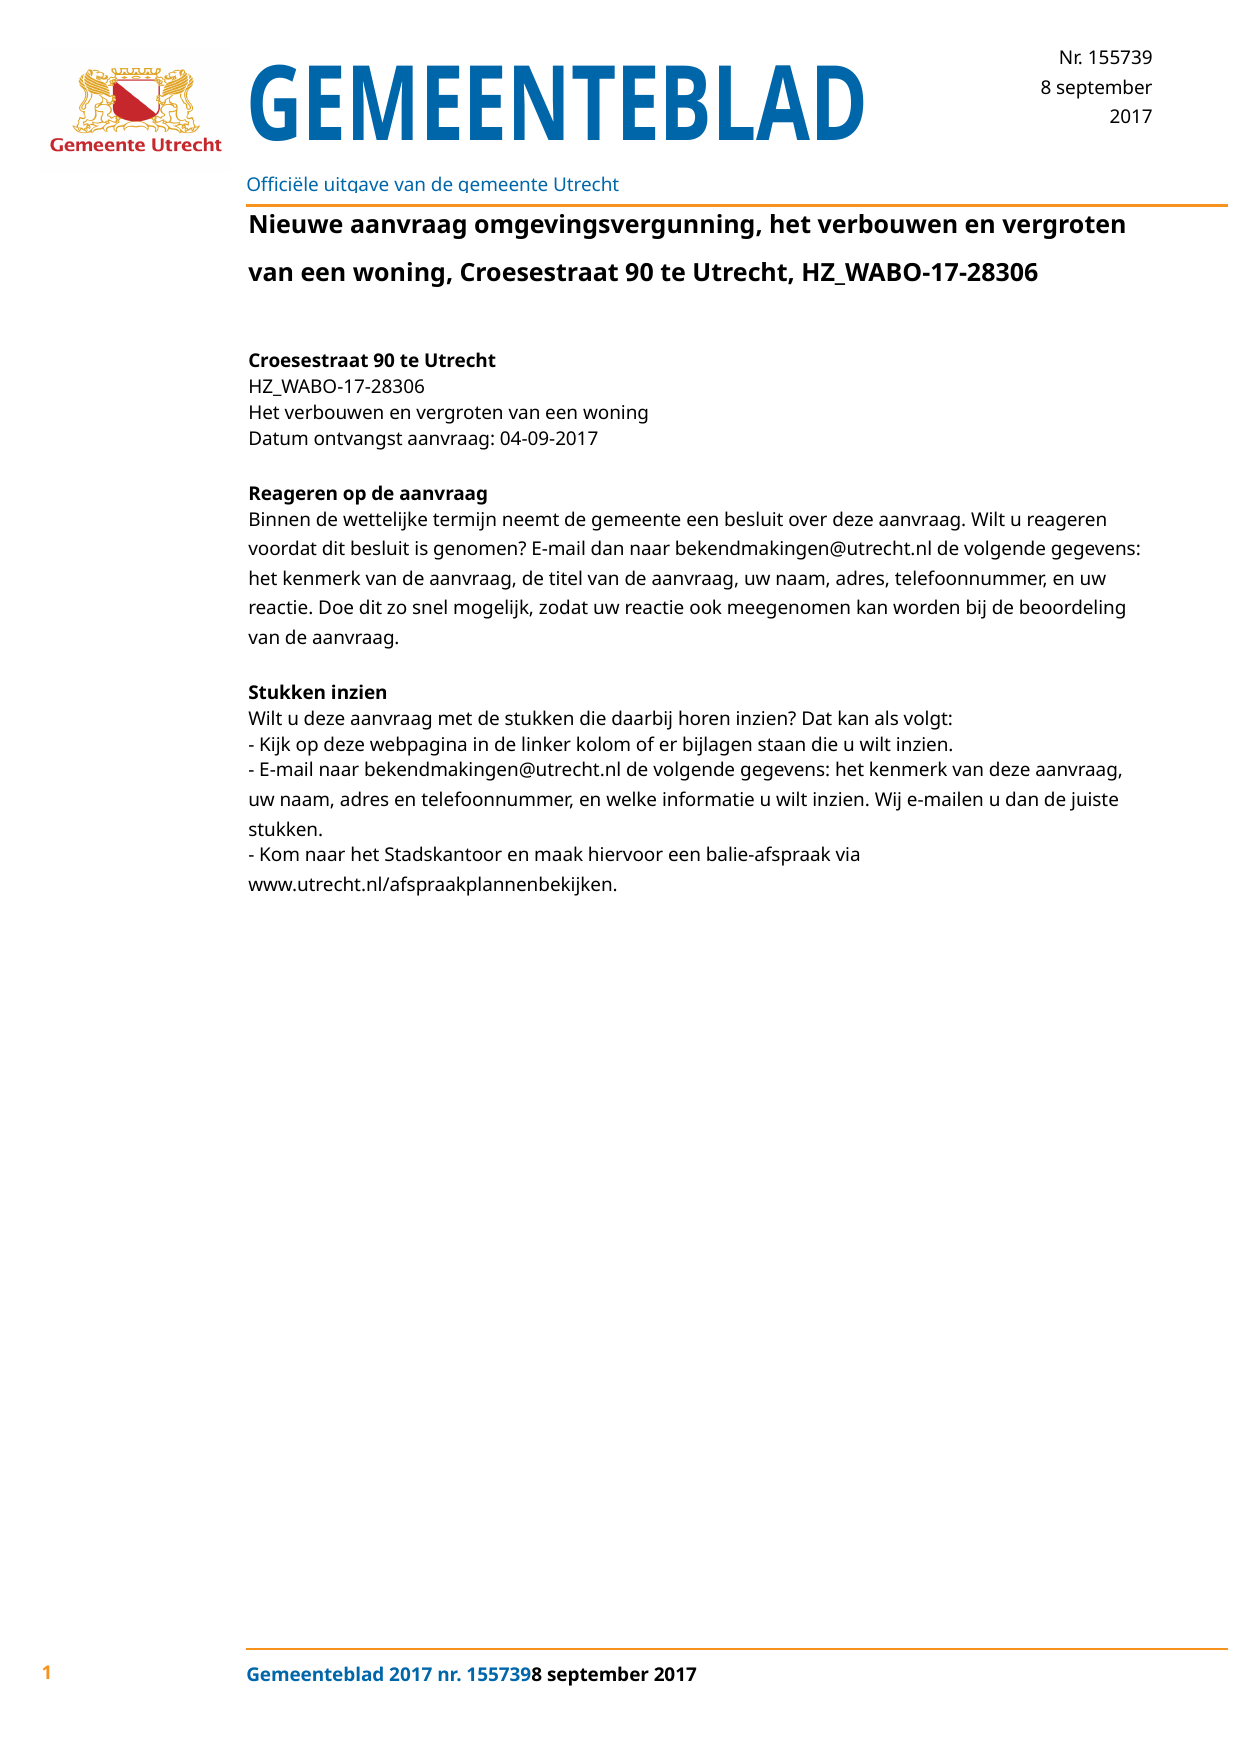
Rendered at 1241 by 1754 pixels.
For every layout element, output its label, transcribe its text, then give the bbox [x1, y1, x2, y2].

table_cell Wilt u deze aanvraag met de stukken die daarbij horen inzien? Dat kan als volgt: [248, 705, 1152, 731]
table_cell Het verbouwen en vergroten van een woning [248, 399, 1152, 425]
table_cell Reageren op de aanvraag [248, 480, 1152, 506]
table_cell HZ_WABO-17-28306 [248, 373, 1152, 399]
text Nieuwe aanvraag omgevingsvergunning, het verbouwen en vergroten van een woning, Croesestraat 90 te Utrecht, HZ_WABO-17-28306 [248, 207, 1152, 288]
table_cell - Kom naar het Stadskantoor en maak hiervoor een balie-afspraak via www.utrecht.nl/afspraakplannenbekijken. [248, 842, 1152, 897]
table_cell - Kijk op deze webpagina in de linker kolom of er bijlagen staan die u wilt inzien. [248, 731, 1152, 757]
table_cell Stukken inzien [248, 680, 1152, 705]
table_header Croesestraat 90 te Utrecht [248, 348, 1152, 373]
picture [41, 47, 231, 172]
table_cell Binnen de wettelijke termijn neemt de gemeente een besluit over deze aanvraag. Wilt u reageren voordat dit besluit is genomen? E-mail dan naar bekendmakingen@utrecht.nl de volgende gegevens: het kenmerk van de aanvraag, de titel van de aanvraag, uw naam, adres, telefoonnummer, en uw reactie. Doe dit zo snel mogelijk, zodat uw reactie ook meegenomen kan worden bij de beoordeling van de aanvraag. [248, 506, 1152, 679]
table_cell - E-mail naar bekendmakingen@utrecht.nl de volgende gegevens: het kenmerk van deze aanvraag, uw naam, adres en telefoonnummer, en welke informatie u wilt inzien. Wij e-mailen u dan de juiste stukken. [248, 757, 1152, 842]
table_cell Datum ontvangst aanvraag: 04-09-2017 [248, 425, 1152, 480]
